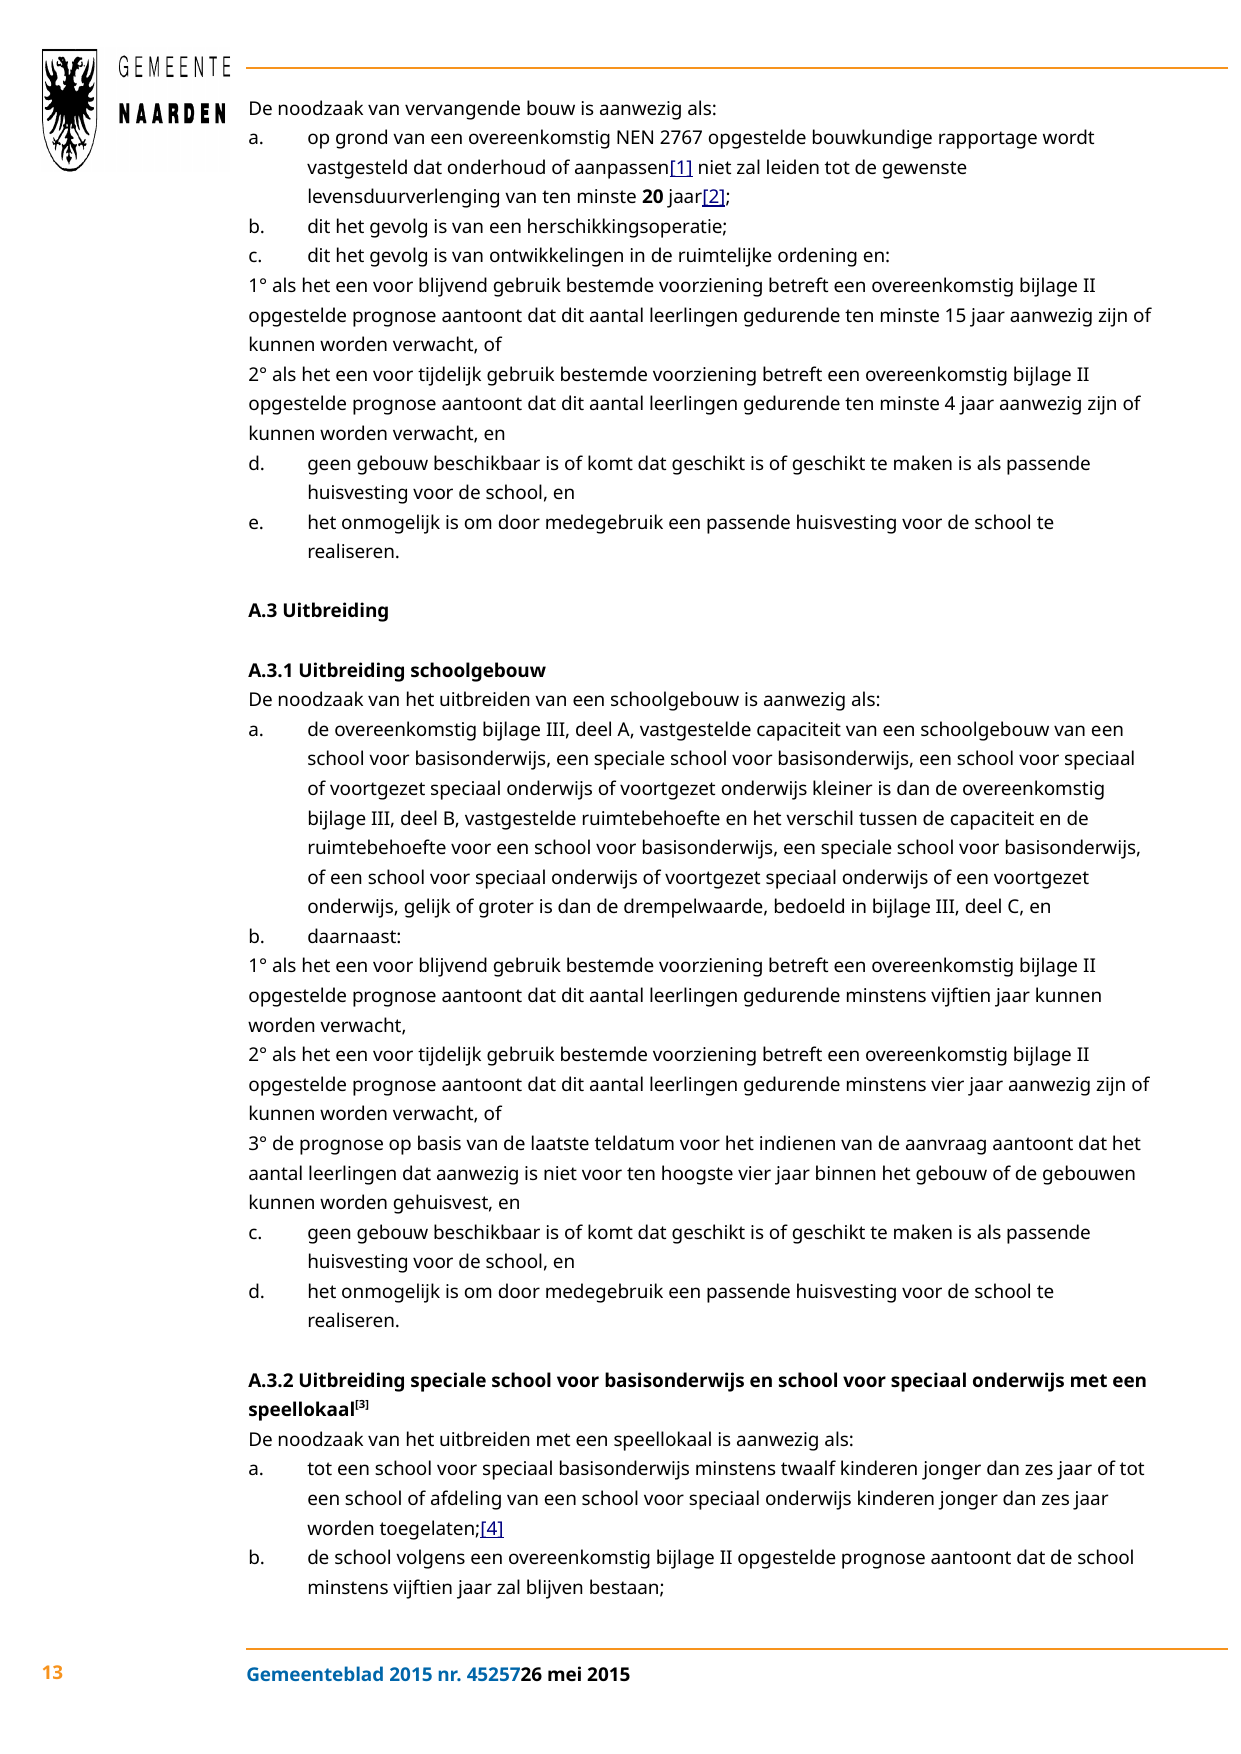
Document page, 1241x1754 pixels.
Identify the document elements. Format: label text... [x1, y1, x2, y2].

text 3° de prognose op basis van de laatste teldatum voor het indienen van de aanvraag aantoont dat het aantal leerlingen dat aanwezig is niet voor ten hoogste vier jaar binnen het gebouw of de gebouwen kunnen worden gehuisvest, en [248, 1130, 1152, 1215]
list tot een school voor speciaal basisonderwijs minstens twaalf kinderen jonger dan zes jaar of tot een school of afdeling van een school voor speciaal onderwijs kinderen jonger dan zes jaar worden toegelaten;[4] [248, 1456, 1152, 1541]
picture [41, 47, 231, 172]
text De noodzaak van vervangende bouw is aanwezig als: [248, 95, 1152, 121]
list daarnaast: [248, 923, 1152, 949]
list dit het gevolg is van ontwikkelingen in de ruimtelijke ordening en: [248, 243, 1152, 268]
text 2° als het een voor tijdelijk gebruik bestemde voorziening betreft een overeenkomstig bijlage II opgestelde prognose aantoont dat dit aantal leerlingen gedurende ten minste 4 jaar aanwezig zijn of kunnen worden verwacht, en [248, 361, 1152, 446]
text 1° als het een voor blijvend gebruik bestemde voorziening betreft een overeenkomstig bijlage II opgestelde prognose aantoont dat dit aantal leerlingen gedurende minstens vijftien jaar kunnen worden verwacht, [248, 953, 1152, 1038]
text A.3 Uitbreiding [248, 598, 1152, 623]
list de school volgens een overeenkomstig bijlage II opgestelde prognose aantoont dat de school minstens vijftien jaar zal blijven bestaan; [248, 1544, 1152, 1600]
text 1° als het een voor blijvend gebruik bestemde voorziening betreft een overeenkomstig bijlage II opgestelde prognose aantoont dat dit aantal leerlingen gedurende ten minste 15 jaar aanwezig zijn of kunnen worden verwacht, of [248, 272, 1152, 357]
list het onmogelijk is om door medegebruik een passende huis­vesting voor de school te realiseren. [248, 1278, 1152, 1333]
text De noodzaak van het uitbreiden van een schoolgebouw is aanwezig als: [248, 686, 1152, 712]
text 2° als het een voor tijdelijk gebruik bestemde voorziening betreft een overeenkomstig bijlage II opgestelde prognose aantoont dat dit aantal leerlingen gedurende minstens vier jaar aanwezig zijn of kunnen worden verwacht, of [248, 1041, 1152, 1126]
list dit het gevolg is van een herschikkingsoperatie; [248, 213, 1152, 239]
text A.3.2 Uitbreiding speciale school voor basisonderwijs en school voor speciaal onderwijs met een speellokaal[3] [248, 1367, 1152, 1422]
text A.3.1 Uitbreiding schoolgebouw [248, 657, 1152, 683]
text De noodzaak van het uitbreiden met een speellokaal is aanwezig als: [248, 1426, 1152, 1452]
list het onmogelijk is om door medegebruik een passende huis­vesting voor de school te realiseren. [248, 509, 1152, 564]
list de overeenkomstig bijlage III, deel A, vastgestelde capaciteit van een schoolgebouw van een school voor basisonderwijs, een speciale school voor basisonderwijs, een school voor speciaal of voortgezet speciaal onderwijs of voortgezet onderwijs kleiner is dan de overeenkomstig bijlage III, deel B, vastgestelde ruimtebehoefte en het verschil tussen de capaciteit en de ruimtebehoefte voor een school voor basisonderwijs, een speciale school voor basisonderwijs, of een school voor speciaal onderwijs of voortgezet speciaal onderwijs of een voortgezet onderwijs, gelijk of groter is dan de drempelwaarde, bedoeld in bijlage III, deel C, en [248, 716, 1152, 919]
list geen gebouw beschikbaar is of komt dat geschikt is of geschikt te maken is als passende huisvesting voor de school, en [248, 450, 1152, 505]
list op grond van een overeenkomstig NEN 2767 opgestelde bouwkundige rapportage wordt vastgesteld dat onderhoud of aanpassen[1] niet zal leiden tot de gewenste levensduurverlenging van ten minste 20 jaar[2]; [248, 124, 1152, 209]
list geen gebouw beschikbaar is of komt dat geschikt is of geschikt te maken is als passende huisvesting voor de school, en [248, 1219, 1152, 1274]
